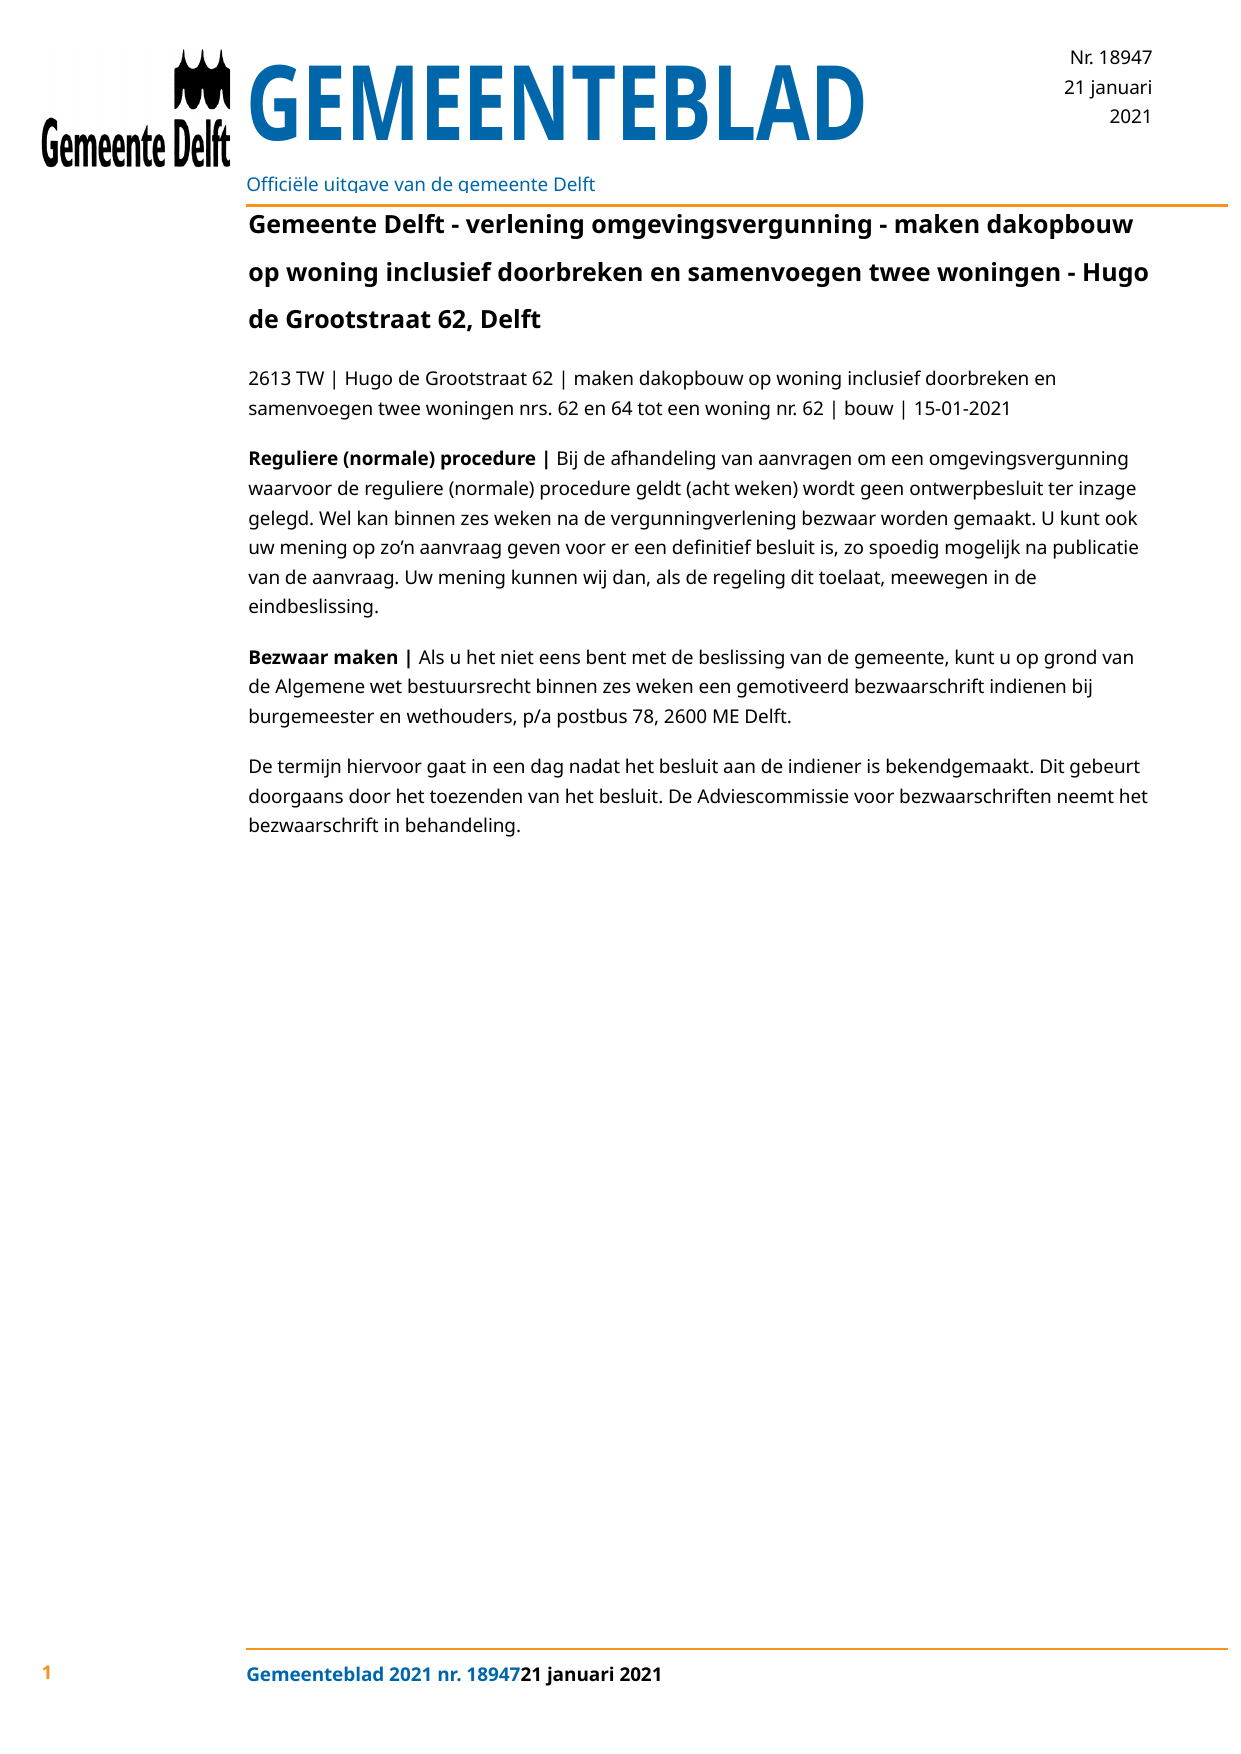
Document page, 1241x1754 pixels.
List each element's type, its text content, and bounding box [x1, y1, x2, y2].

text Reguliere (normale) procedure | Bij de afhandeling van aanvragen om een omgevingsvergunning waarvoor de reguliere (normale) procedure geldt (acht weken) wordt geen ontwerpbesluit ter inzage gelegd. Wel kan binnen zes weken na de vergunningverlening bezwaar worden gemaakt. U kunt ook uw mening op zo’n aanvraag geven voor er een definitief besluit is, zo spoedig mogelijk na publicatie van de aanvraag. Uw mening kunnen wij dan, als de regeling dit toelaat, meewegen in de eindbeslissing. [248, 446, 1152, 619]
picture [41, 47, 231, 172]
text Gemeente Delft - verlening omgevingsvergunning - maken dakopbouw op woning inclusief doorbreken en samenvoegen twee woningen - Hugo de Grootstraat 62, Delft [248, 207, 1152, 336]
text Bezwaar maken | Als u het niet eens bent met de beslissing van de gemeente, kunt u op grond van de Algemene wet bestuursrecht binnen zes weken een gemotiveerd bezwaarschrift indienen bij burgemeester en wethouders, p/a postbus 78, 2600 ME Delft. [248, 644, 1152, 729]
text 2613 TW | Hugo de Grootstraat 62 | maken dakopbouw op woning inclusief doorbreken en samenvoegen twee woningen nrs. 62 en 64 tot een woning nr. 62 | bouw | 15-01-2021 [248, 366, 1152, 421]
text De termijn hiervoor gaat in een dag nadat het besluit aan de indiener is bekendgemaakt. Dit gebeurt doorgaans door het toezenden van het besluit. De Adviescommissie voor bezwaarschriften neemt het bezwaarschrift in behandeling. [248, 753, 1152, 838]
